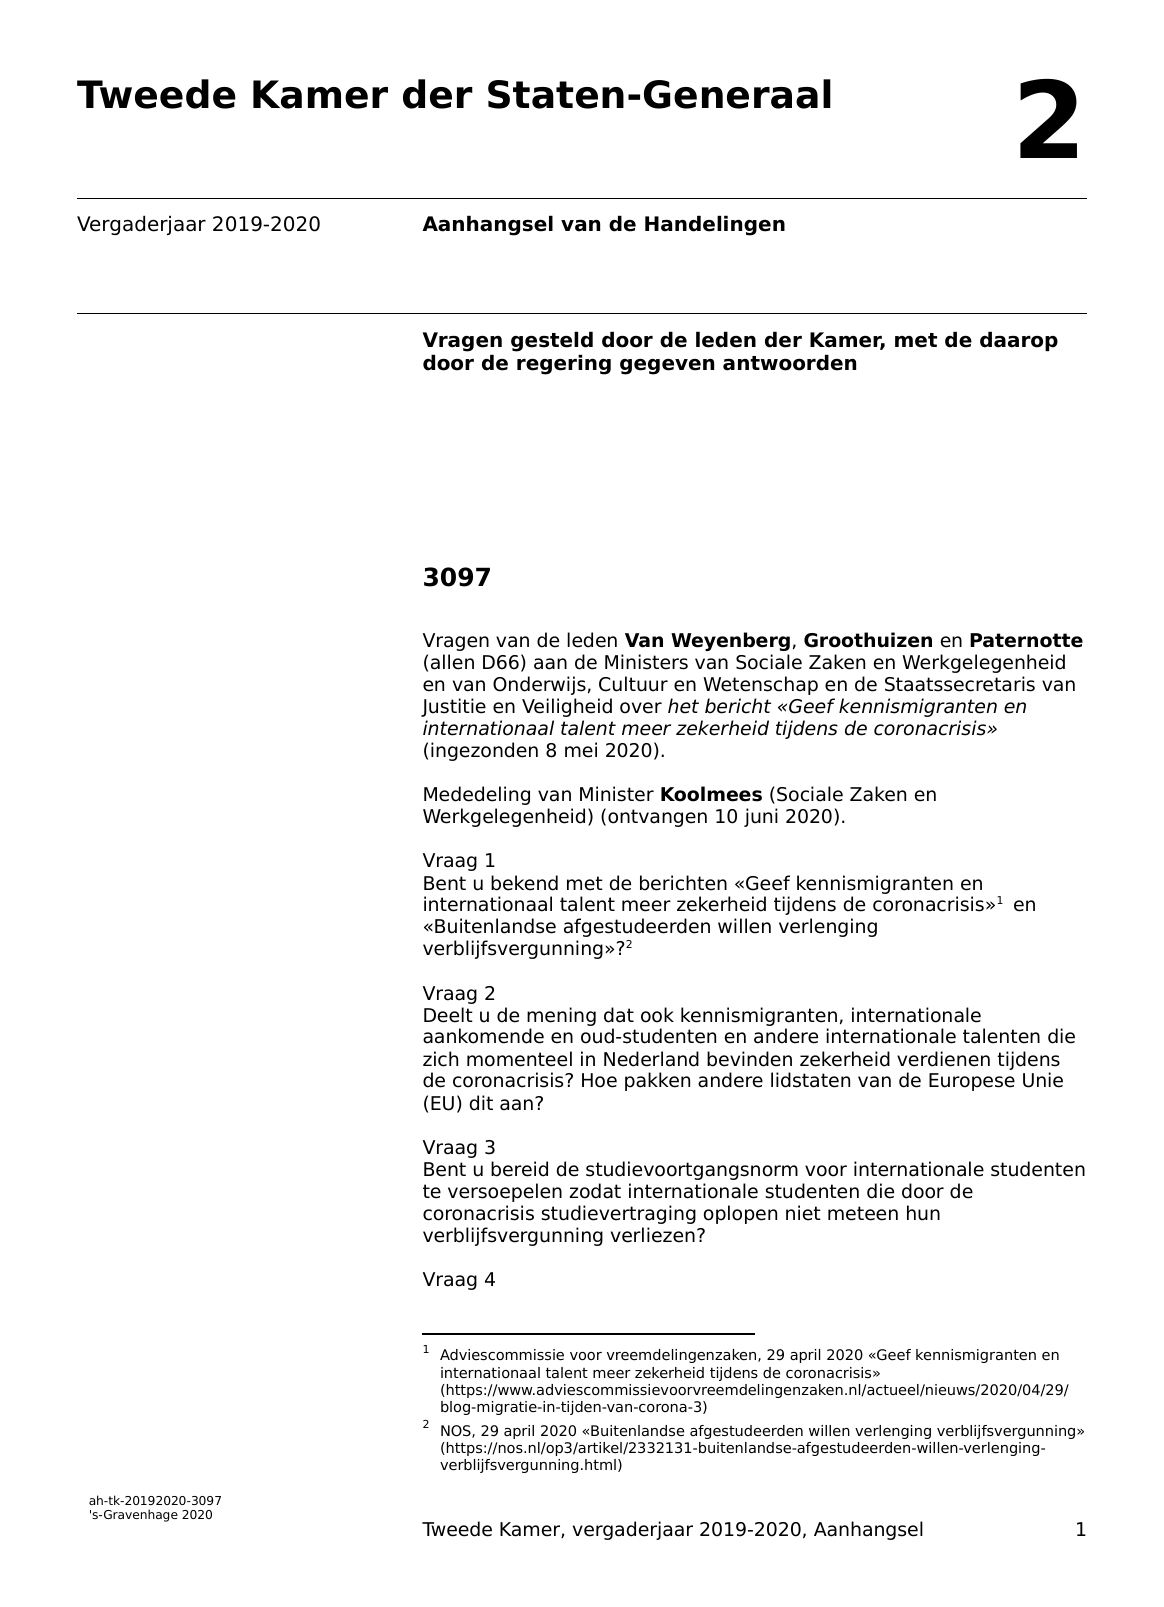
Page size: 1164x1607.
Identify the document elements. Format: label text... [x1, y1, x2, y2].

text ah-tk-20192020-3097 [88, 1494, 323, 1508]
text Mededeling van Minister Koolmees (Sociale Zaken en Werkgelegenheid) (ontvangen 10 juni 2020). [422, 784, 1087, 828]
text 3097 [422, 563, 1087, 592]
text Vraag 1 [422, 850, 1087, 872]
table_cell Vragen gesteld door de leden der Kamer, met de daarop door de regering gegeven antwoorden [422, 314, 1087, 375]
text Bent u bekend met de berichten «Geef kennismigranten en internationaal talent meer zekerheid tijdens de coronacrisis» en «Buitenlandse afgestudeerden willen verlenging verblijfsvergunning»? [422, 872, 1087, 960]
text Deelt u de mening dat ook kennismigranten, internationale aankomende en oud-studenten en andere internationale talenten die zich momenteel in Nederland bevinden zekerheid verdienen tijdens de coronacrisis? Hoe pakken andere lidstaten van de Europese Unie (EU) dit aan? [422, 1004, 1087, 1114]
text Vraag 3 [422, 1137, 1087, 1158]
text Vraag 4 [422, 1269, 1087, 1291]
text Bent u bereid de studievoortgangsnorm voor internationale studenten te versoepelen zodat internationale studenten die door de coronacrisis studievertraging oplopen niet meteen hun verblijfsvergunning verliezen? [422, 1158, 1087, 1246]
text Vragen van de leden Van Weyenberg, Groothuizen en Paternotte (allen D66) aan de Ministers van Sociale Zaken en Werkgelegenheid en van Onderwijs, Cultuur en Wetenschap en de Staatssecretaris van Justitie en Veiligheid over het bericht «Geef kennismigranten en internationaal talent meer zekerheid tijdens de coronacrisis» (ingezonden 8 mei 2020). [422, 630, 1087, 762]
text Adviescommissie voor vreemdelingenzaken, 29 april 2020 «Geef kennismigranten en internationaal talent meer zekerheid tijdens de coronacrisis» (https://www.adviescommissievoorvreemdelingenzaken.nl/actueel/nieuws/2020/04/29/blog-migratie-in-tijden-van-corona-3) [422, 1343, 1087, 1416]
table_cell Vergaderjaar 2019-2020 [77, 199, 422, 313]
table_header Tweede Kamer der Staten-Generaal [77, 59, 886, 198]
table_header 2 [886, 59, 1087, 198]
table_cell Aanhangsel van de Handelingen [422, 199, 1087, 313]
text Vraag 2 [422, 982, 1087, 1004]
text NOS, 29 april 2020 «Buitenlandse afgestudeerden willen verlenging verblijfsvergunning» (https://nos.nl/op3/artikel/2332131-buitenlandse-afgestudeerden-willen-verlenging-verblijfsvergunning.html) [422, 1418, 1087, 1474]
table_cell [77, 314, 422, 375]
text 's-Gravenhage 2020 [88, 1508, 323, 1522]
